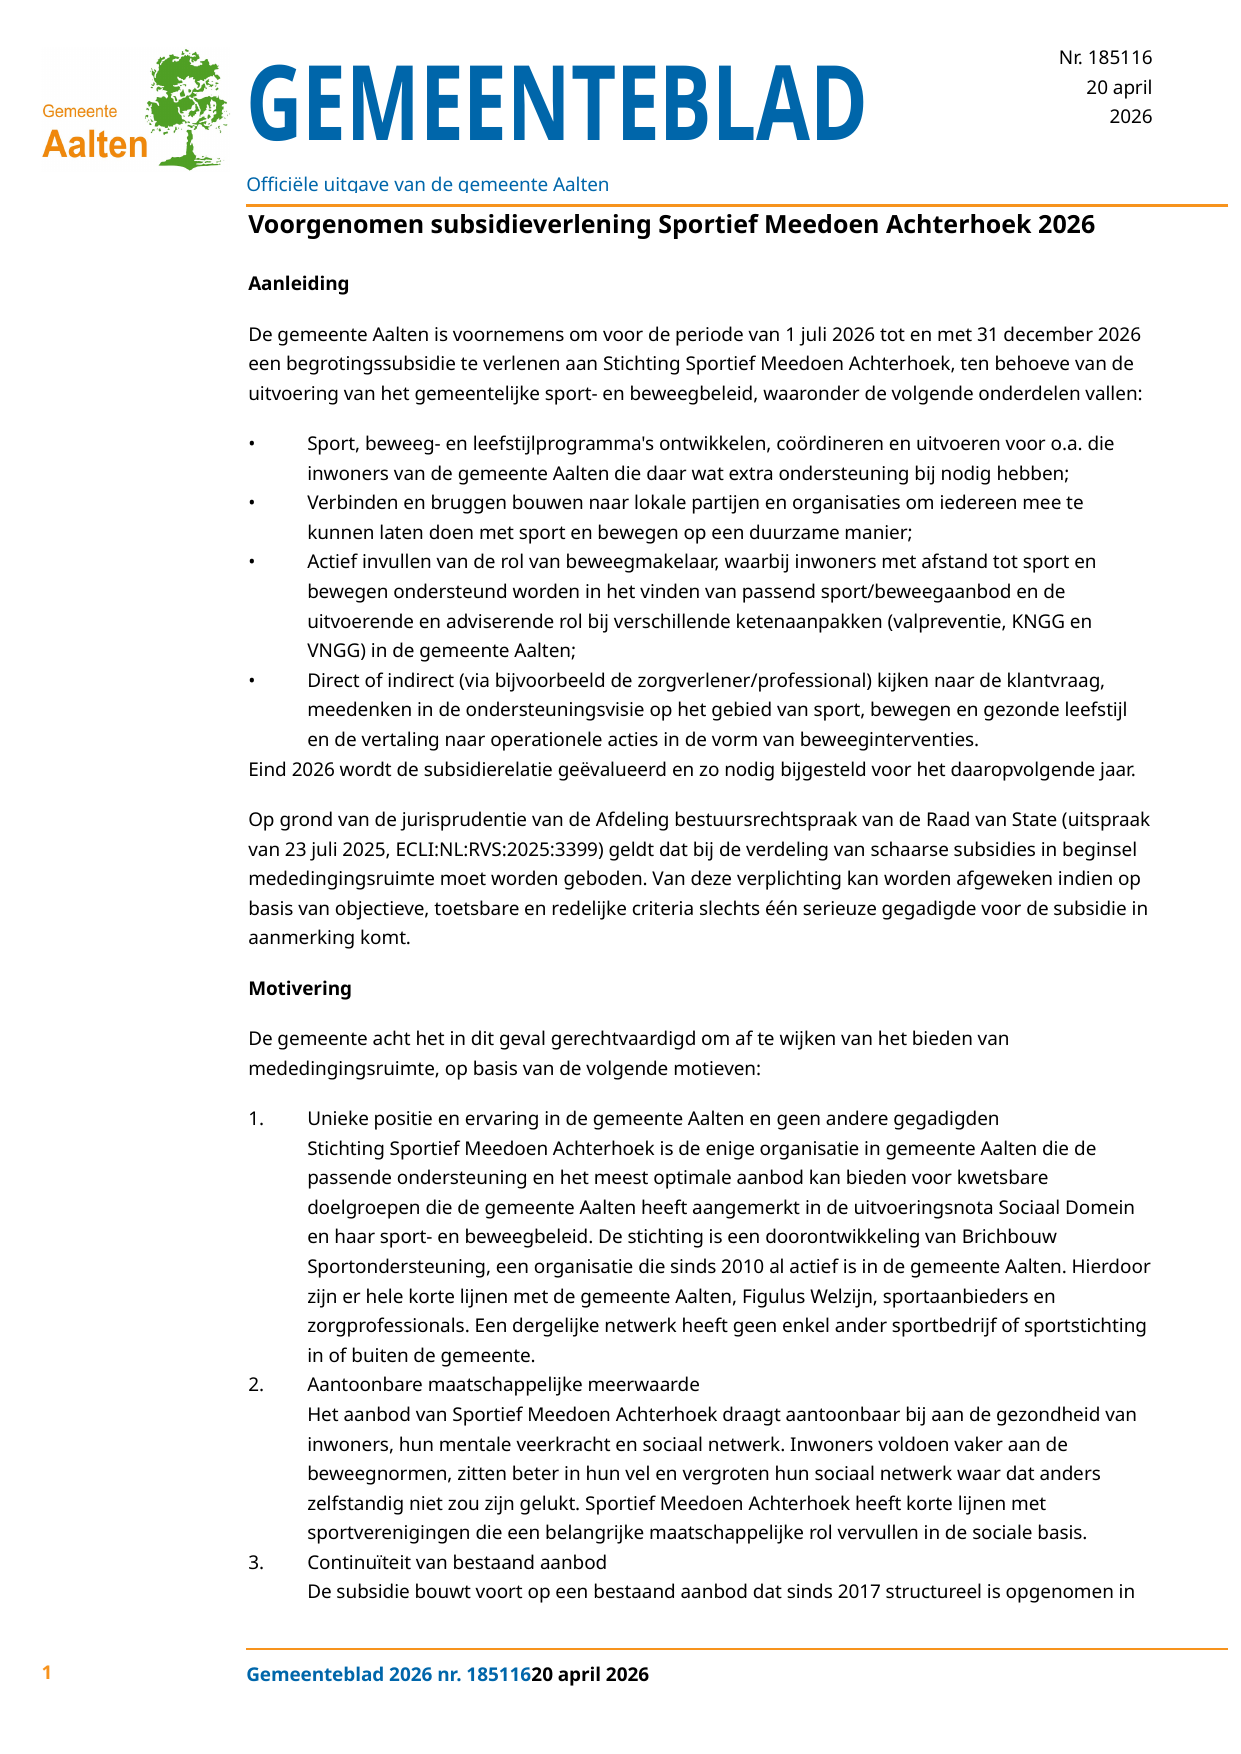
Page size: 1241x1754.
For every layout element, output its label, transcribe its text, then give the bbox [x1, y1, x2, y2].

picture [41, 47, 231, 172]
text Motivering [248, 975, 1152, 1001]
list Actief invullen van de rol van beweegmakelaar, waarbij inwoners met afstand tot sport en bewegen ondersteund worden in het vinden van passend sport/beweegaanbod en de uitvoerende en adviserende rol bij verschillende ketenaanpakken (valpreventie, KNGG en VNGG) in de gemeente Aalten; [248, 549, 1152, 663]
list Unieke positie en ervaring in de gemeente Aalten en geen andere gegadigden [248, 1105, 1152, 1131]
list Aantoonbare maatschappelijke meerwaarde [248, 1372, 1152, 1397]
list Direct of indirect (via bijvoorbeeld de zorgverlener/professional) kijken naar de klantvraag, meedenken in de ondersteuningsvisie op het gebied van sport, bewegen en gezonde leefstijl en de vertaling naar operationele acties in de vorm van beweeginterventies. [248, 667, 1152, 752]
text De gemeente acht het in dit geval gerechtvaardigd om af te wijken van het bieden van mededingingsruimte, op basis van de volgende motieven: [248, 1025, 1152, 1081]
list Continuïteit van bestaand aanbod [248, 1549, 1152, 1575]
text Eind 2026 wordt de subsidierelatie geëvalueerd en zo nodig bijgesteld voor het daaropvolgende jaar. [248, 756, 1152, 781]
text De gemeente Aalten is voornemens om voor de periode van 1 juli 2026 tot en met 31 december 2026 een begrotingssubsidie te verlenen aan Stichting Sportief Meedoen Achterhoek, ten behoeve van de uitvoering van het gemeentelijke sport- en beweegbeleid, waaronder de volgende onderdelen vallen: [248, 321, 1152, 406]
text Aanleiding [248, 270, 1152, 296]
text Voorgenomen subsidieverlening Sportief Meedoen Achterhoek 2026 [248, 207, 1152, 241]
list Stichting Sportief Meedoen Achterhoek is de enige organisatie in gemeente Aalten die de passende ondersteuning en het meest optimale aanbod kan bieden voor kwetsbare doelgroepen die de gemeente Aalten heeft aangemerkt in de uitvoeringsnota Sociaal Domein en haar sport- en beweegbeleid. De stichting is een doorontwikkeling van Brichbouw Sportondersteuning, een organisatie die sinds 2010 al actief is in de gemeente Aalten. Hierdoor zijn er hele korte lijnen met de gemeente Aalten, Figulus Welzijn, sportaanbieders en zorgprofessionals. Een dergelijke netwerk heeft geen enkel ander sportbedrijf of sportstichting in of buiten de gemeente. [248, 1135, 1152, 1368]
list Verbinden en bruggen bouwen naar lokale partijen en organisaties om iedereen mee te kunnen laten doen met sport en bewegen op een duurzame manier; [248, 489, 1152, 545]
list Sport, beweeg- en leefstijlprogramma's ontwikkelen, coördineren en uitvoeren voor o.a. die inwoners van de gemeente Aalten die daar wat extra ondersteuning bij nodig hebben; [248, 430, 1152, 486]
text Op grond van de jurisprudentie van de Afdeling bestuursrechtspraak van de Raad van State (uitspraak van 23 juli 2025, ECLI:NL:RVS:2025:3399) geldt dat bij de verdeling van schaarse subsidies in beginsel mededingingsruimte moet worden geboden. Van deze verplichting kan worden afgeweken indien op basis van objectieve, toetsbare en redelijke criteria slechts één serieuze gegadigde voor de subsidie in aanmerking komt. [248, 806, 1152, 950]
list De subsidie bouwt voort op een bestaand aanbod dat sinds 2017 structureel is opgenomen in [248, 1579, 1152, 1604]
list Het aanbod van Sportief Meedoen Achterhoek draagt aantoonbaar bij aan de gezondheid van inwoners, hun mentale veerkracht en sociaal netwerk. Inwoners voldoen vaker aan de beweegnormen, zitten beter in hun vel en vergroten hun sociaal netwerk waar dat anders zelfstandig niet zou zijn gelukt. Sportief Meedoen Achterhoek heeft korte lijnen met sportverenigingen die een belangrijke maatschappelijke rol vervullen in de sociale basis. [248, 1401, 1152, 1545]
